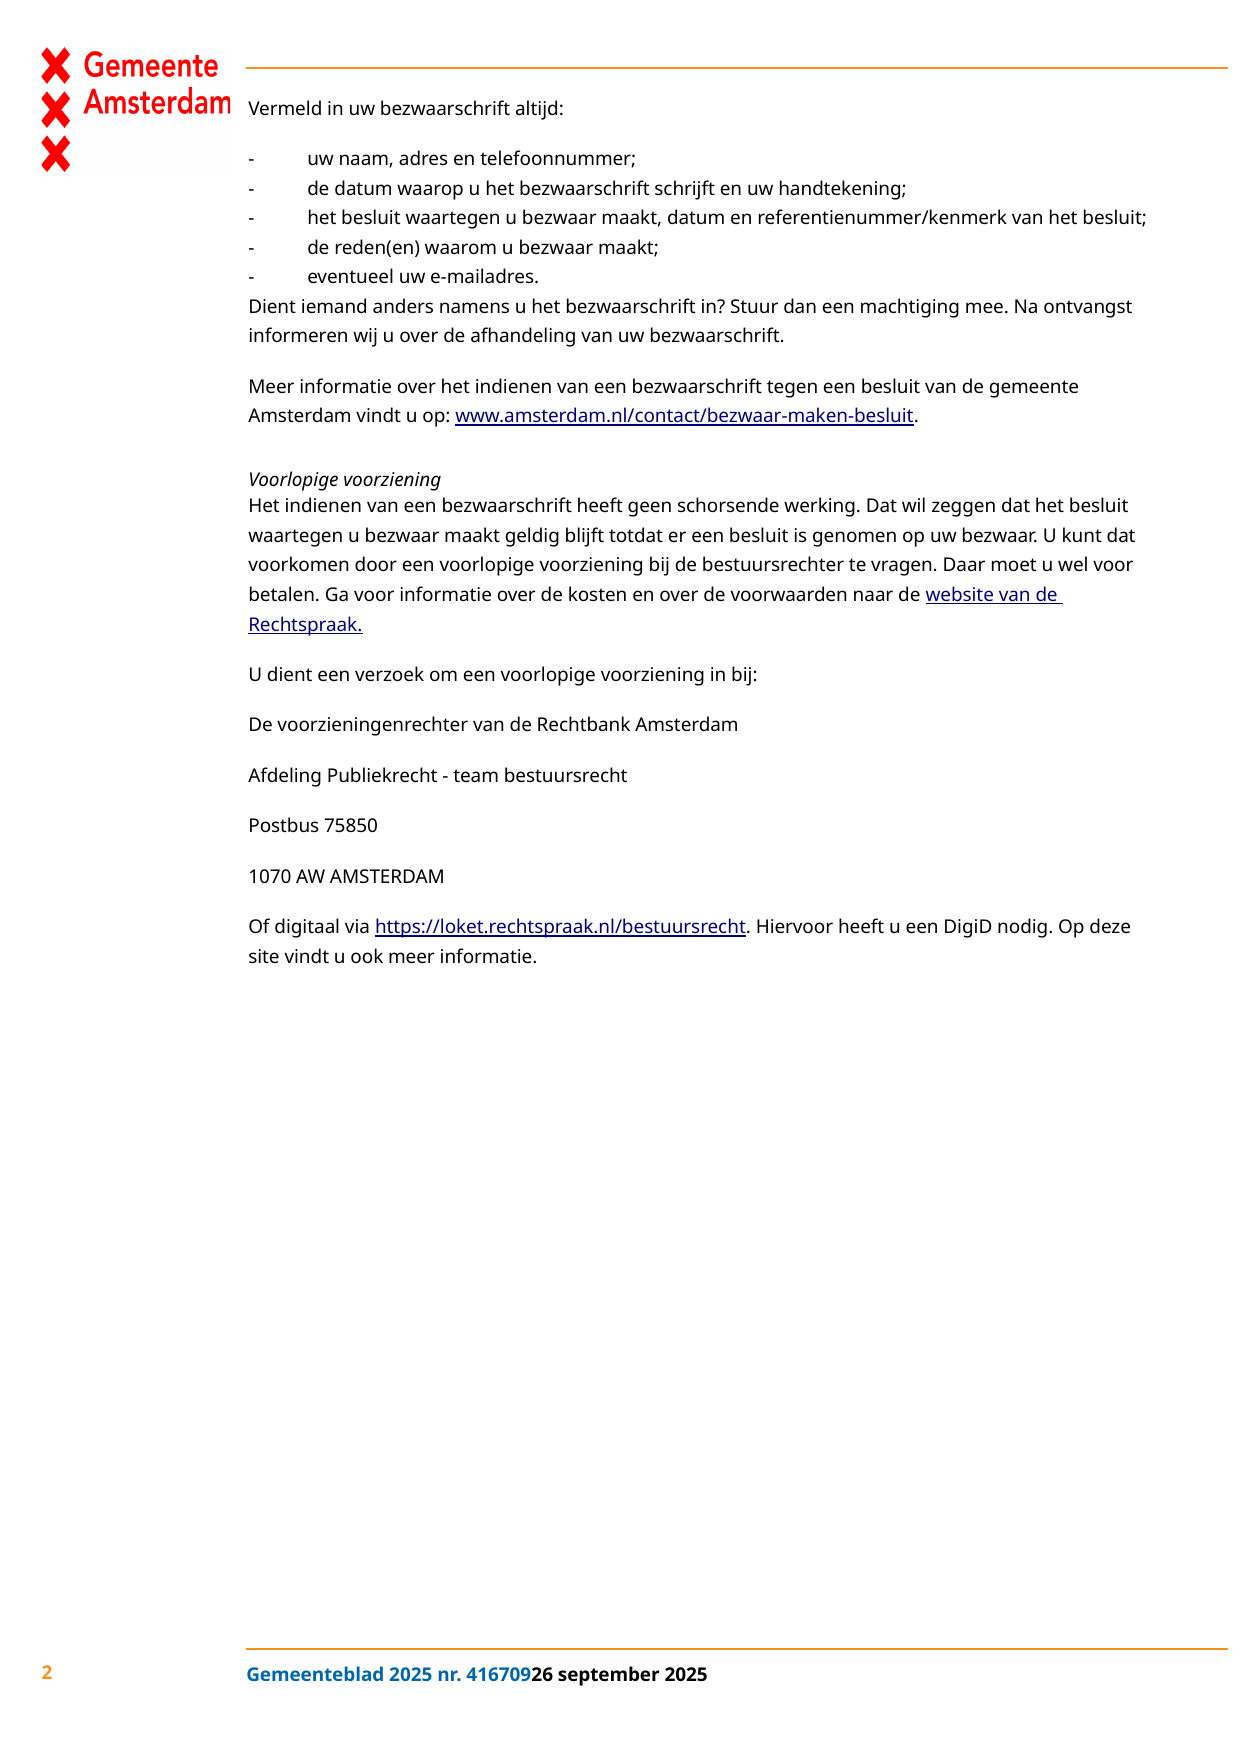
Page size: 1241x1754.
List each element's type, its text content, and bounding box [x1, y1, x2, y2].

text Voorlopige voorziening [248, 467, 1152, 492]
text U dient een verzoek om een voorlopige voorziening in bij: [248, 661, 1152, 687]
text Dient iemand anders namens u het bezwaarschrift in? Stuur dan een machtiging mee. Na ontvangst informeren wij u over de afhandeling van uw bezwaarschrift. [248, 293, 1152, 348]
list de reden(en) waarom u bezwaar maakt; [248, 234, 1152, 260]
list uw naam, adres en telefoonnummer; [248, 145, 1152, 171]
text Afdeling Publiekrecht - team bestuursrecht [248, 762, 1152, 788]
picture [41, 47, 231, 172]
text Het indienen van een bezwaarschrift heeft geen schorsende werking. Dat wil zeggen dat het besluit waartegen u bezwaar maakt geldig blijft totdat er een besluit is genomen op uw bezwaar. U kunt dat voorkomen door een voorlopige voorziening bij de bestuursrechter te vragen. Daar moet u wel voor betalen. Ga voor informatie over de kosten en over de voorwaarden naar de website van de Rechtspraak. [248, 492, 1152, 636]
text Of digitaal via https://loket.rechtspraak.nl/bestuursrecht. Hiervoor heeft u een DigiD nodig. Op deze site vindt u ook meer informatie. [248, 913, 1152, 968]
text De voorzieningenrechter van de Rechtbank Amsterdam [248, 712, 1152, 737]
text Postbus 75850 [248, 812, 1152, 838]
text Vermeld in uw bezwaarschrift altijd: [248, 95, 1152, 121]
text 1070 AW AMSTERDAM [248, 863, 1152, 888]
list de datum waarop u het bezwaarschrift schrijft en uw handtekening; [248, 175, 1152, 201]
list het besluit waartegen u bezwaar maakt, datum en referentienummer/kenmerk van het besluit; [248, 204, 1152, 230]
list eventueel uw e-mailadres. [248, 263, 1152, 289]
text Meer informatie over het indienen van een bezwaarschrift tegen een besluit van de gemeente Amsterdam vindt u op: www.amsterdam.nl/contact/bezwaar-maken-besluit. [248, 373, 1152, 428]
